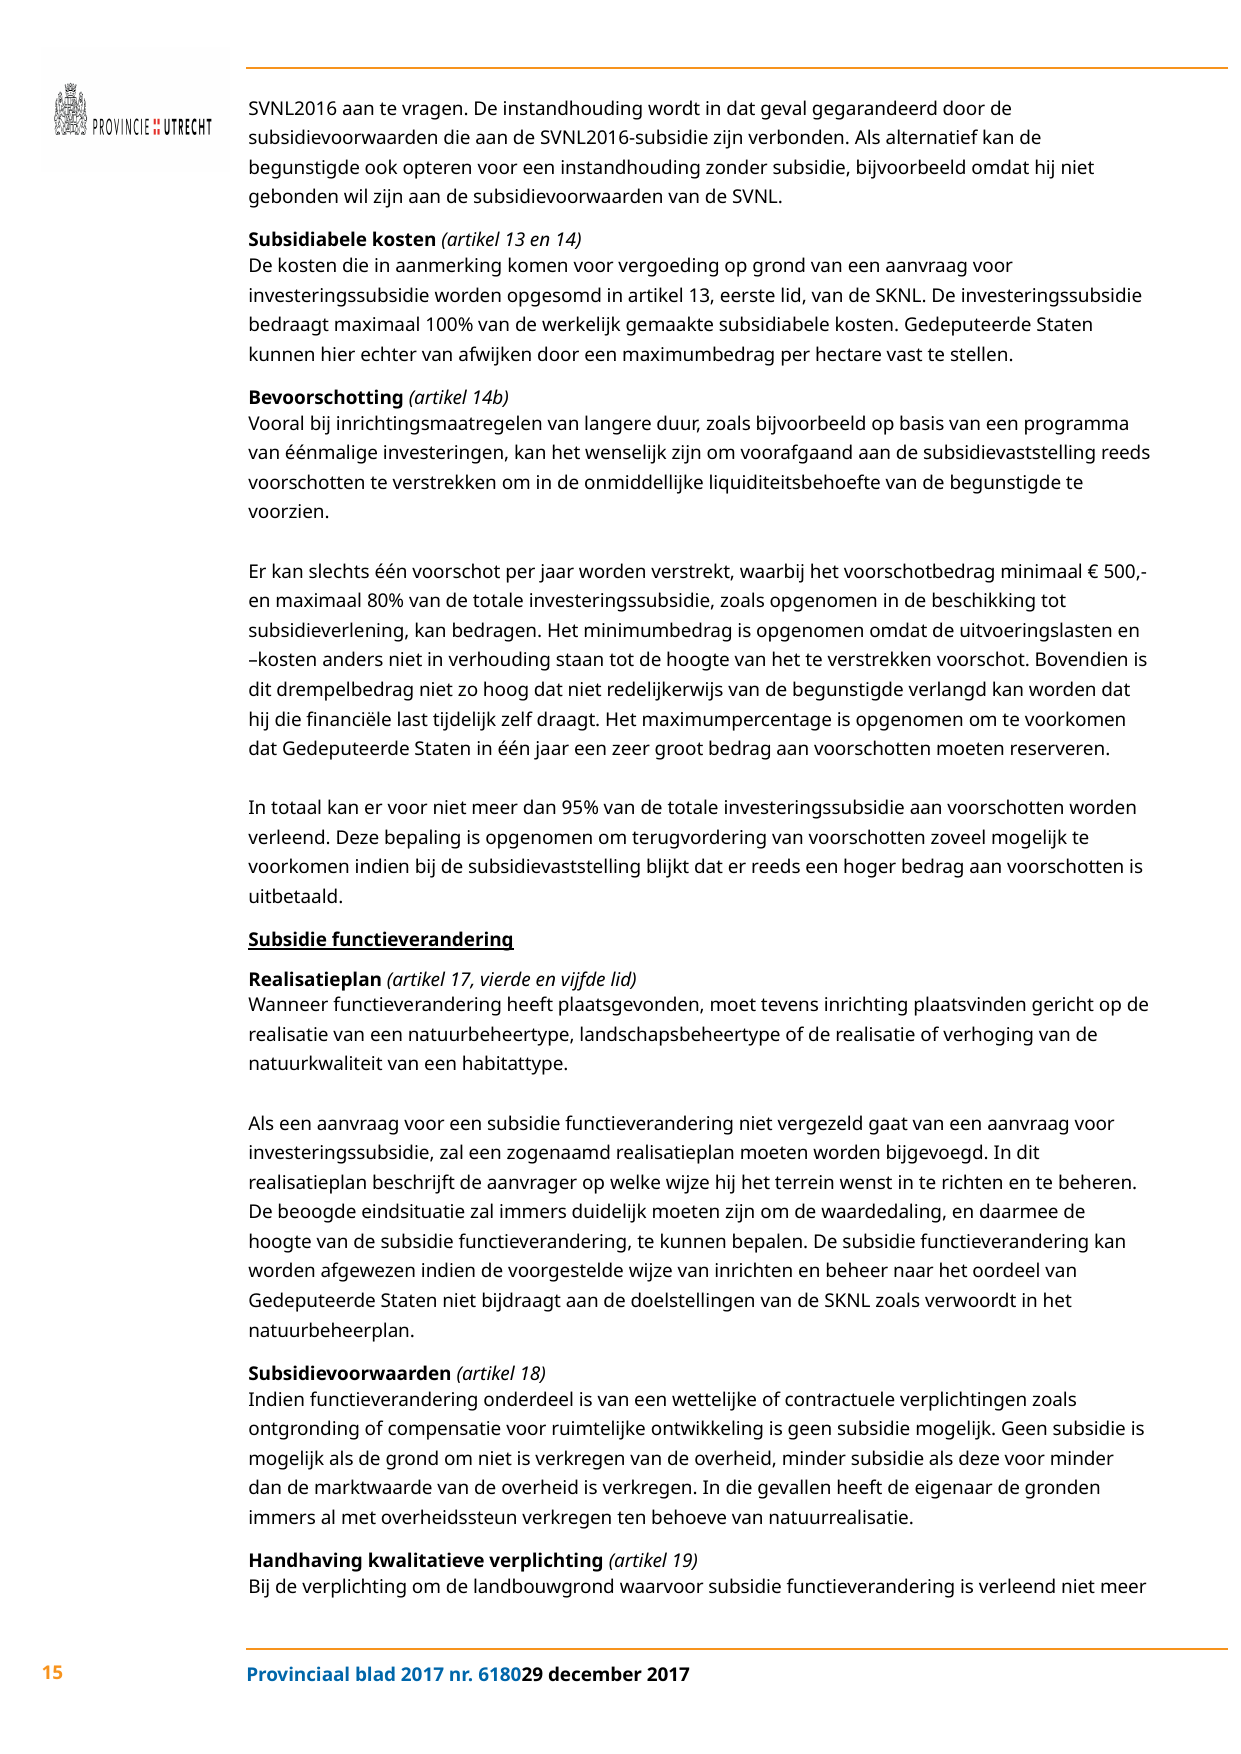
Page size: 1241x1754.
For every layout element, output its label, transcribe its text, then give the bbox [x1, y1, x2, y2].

text Bij de verplichting om de landbouwgrond waarvoor subsidie functieverandering is verleend niet meer [248, 1573, 1152, 1599]
text Er kan slechts één voorschot per jaar worden verstrekt, waarbij het voorschotbedrag minimaal € 500,- en maximaal 80% van de totale investeringssubsidie, zoals opgenomen in de beschikking tot subsidieverlening, kan bedragen. Het minimumbedrag is opgenomen omdat de uitvoeringslasten en –kosten anders niet in verhouding staan tot de hoogte van het te verstrekken voorschot. Bovendien is dit drempelbedrag niet zo hoog dat niet redelijkerwijs van de begunstigde verlangd kan worden dat hij die financiële last tijdelijk zelf draagt. Het maximumpercentage is opgenomen om te voorkomen dat Gedeputeerde Staten in één jaar een zeer groot bedrag aan voorschotten moeten reserveren. [248, 558, 1152, 761]
text In totaal kan er voor niet meer dan 95% van de totale investeringssubsidie aan voorschotten worden verleend. Deze bepaling is opgenomen om terugvordering van voorschotten zoveel mogelijk te voorkomen indien bij de subsidievaststelling blijkt dat er reeds een hoger bedrag aan voorschotten is uitbetaald. [248, 794, 1152, 909]
text Indien functieverandering onderdeel is van een wettelijke of contractuele verplichtingen zoals ontgronding of compensatie voor ruimtelijke ontwikkeling is geen subsidie mogelijk. Geen subsidie is mogelijk als de grond om niet is verkregen van de overheid, minder subsidie als deze voor minder dan de marktwaarde van de overheid is verkregen. In die gevallen heeft de eigenaar de gronden immers al met overheidssteun verkregen ten behoeve van natuurrealisatie. [248, 1386, 1152, 1530]
text Bevoorschotting (artikel 14b) [248, 384, 1152, 410]
text Wanneer functieverandering heeft plaatsgevonden, moet tevens inrichting plaatsvinden gericht op de realisatie van een natuurbeheertype, landschapsbeheertype of de realisatie of verhoging van de natuurkwaliteit van een habitattype. [248, 991, 1152, 1076]
text Als een aanvraag voor een subsidie functieverandering niet vergezeld gaat van een aanvraag voor investeringssubsidie, zal een zogenaamd realisatieplan moeten worden bijgevoegd. In dit realisatieplan beschrijft de aanvrager op welke wijze hij het terrein wenst in te richten en te beheren. De beoogde eindsituatie zal immers duidelijk moeten zijn om de waardedaling, en daarmee de hoogte van de subsidie functieverandering, te kunnen bepalen. De subsidie functieverandering kan worden afgewezen indien de voorgestelde wijze van inrichten en beheer naar het oordeel van Gedeputeerde Staten niet bijdraagt aan de doelstellingen van de SKNL zoals verwoordt in het natuurbeheerplan. [248, 1110, 1152, 1343]
text Vooral bij inrichtingsmaatregelen van langere duur, zoals bijvoorbeeld op basis van een programma van éénmalige investeringen, kan het wenselijk zijn om voorafgaand aan de subsidievaststelling reeds voorschotten te verstrekken om in de onmiddellijke liquiditeitsbehoefte van de begunstigde te voorzien. [248, 410, 1152, 524]
text De kosten die in aanmerking komen voor vergoeding op grond van een aanvraag voor investeringssubsidie worden opgesomd in artikel 13, eerste lid, van de SKNL. De investeringssubsidie bedraagt maximaal 100% van de werkelijk gemaakte subsidiabele kosten. Gedeputeerde Staten kunnen hier echter van afwijken door een maximumbedrag per hectare vast te stellen. [248, 252, 1152, 367]
text Subsidiabele kosten (artikel 13 en 14) [248, 227, 1152, 252]
picture [41, 47, 231, 172]
text Subsidievoorwaarden (artikel 18) [248, 1360, 1152, 1386]
text Subsidie functieverandering [248, 926, 1152, 952]
text SVNL2016 aan te vragen. De instandhouding wordt in dat geval gegarandeerd door de subsidievoorwaarden die aan de SVNL2016-subsidie zijn verbonden. Als alternatief kan de begunstigde ook opteren voor een instandhouding zonder subsidie, bijvoorbeeld omdat hij niet gebonden wil zijn aan de subsidievoorwaarden van de SVNL. [248, 95, 1152, 209]
text Realisatieplan (artikel 17, vierde en vijfde lid) [248, 966, 1152, 991]
text Handhaving kwalitatieve verplichting (artikel 19) [248, 1547, 1152, 1573]
